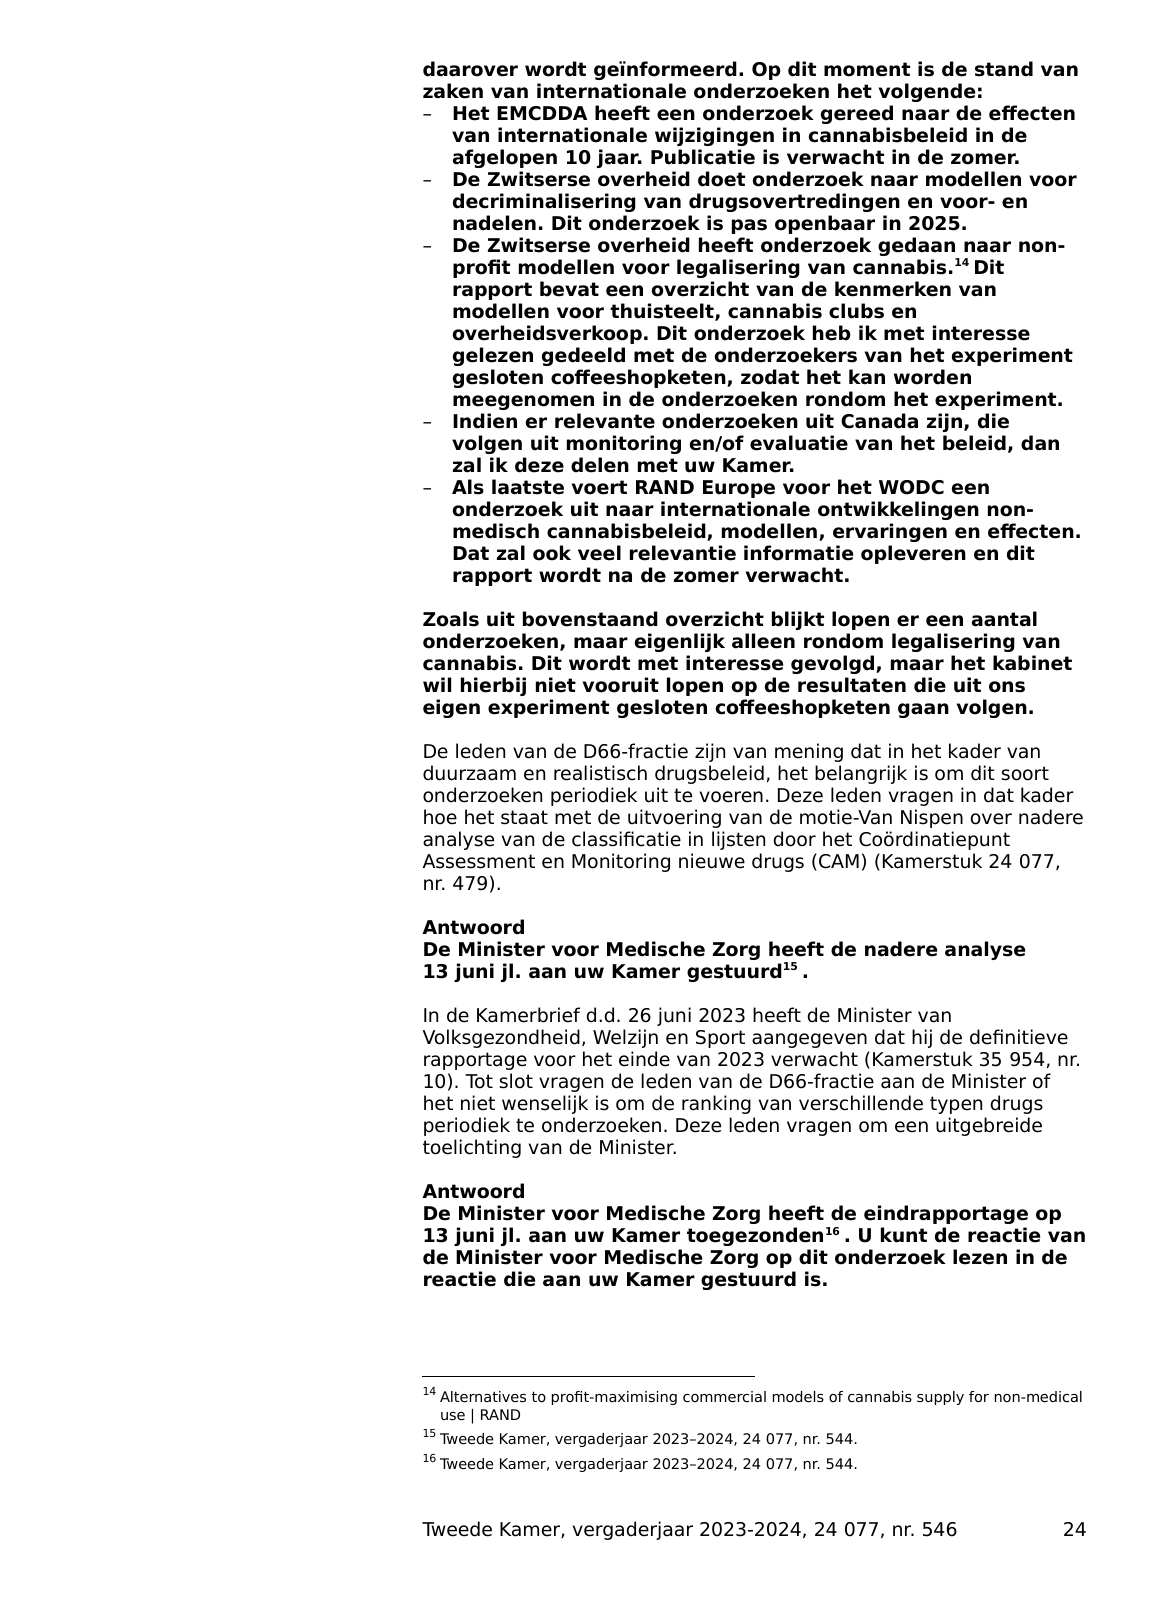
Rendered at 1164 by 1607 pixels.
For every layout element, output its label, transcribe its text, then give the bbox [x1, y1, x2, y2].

text De Minister voor Medische Zorg heeft de nadere analyse 13 juni jl. aan uw Kamer gestuurd. [422, 939, 1087, 983]
text – De Zwitserse overheid doet onderzoek naar modellen voor decriminalisering van drugsovertredingen en voor- en nadelen. Dit onderzoek is pas openbaar in 2025. [422, 169, 1087, 235]
text De Minister voor Medische Zorg heeft de eindrapportage op 13 juni jl. aan uw Kamer toegezonden. U kunt de reactie van de Minister voor Medische Zorg op dit onderzoek lezen in de reactie die aan uw Kamer gestuurd is. [422, 1203, 1087, 1291]
text Zoals uit bovenstaand overzicht blijkt lopen er een aantal onderzoeken, maar eigenlijk alleen rondom legalisering van cannabis. Dit wordt met interesse gevolgd, maar het kabinet wil hierbij niet vooruit lopen op de resultaten die uit ons eigen experiment gesloten coffeeshopketen gaan volgen. [422, 609, 1087, 719]
text Tweede Kamer, vergaderjaar 2023–2024, 24 077, nr. 544. [422, 1452, 1087, 1474]
text Tweede Kamer, vergaderjaar 2023–2024, 24 077, nr. 544. [422, 1427, 1087, 1449]
text – De Zwitserse overheid heeft onderzoek gedaan naar non-profit modellen voor legalisering van cannabis.Dit rapport bevat een overzicht van de kenmerken van modellen voor thuisteelt, cannabis clubs en overheidsverkoop. Dit onderzoek heb ik met interesse gelezen gedeeld met de onderzoekers van het experiment gesloten coffeeshopketen, zodat het kan worden meegenomen in de onderzoeken rondom het experiment. [422, 235, 1087, 411]
text – Het EMCDDA heeft een onderzoek gereed naar de effecten van internationale wijzigingen in cannabisbeleid in de afgelopen 10 jaar. Publicatie is verwacht in de zomer. [422, 103, 1087, 169]
text – Als laatste voert RAND Europe voor het WODC een onderzoek uit naar internationale ontwikkelingen non-medisch cannabisbeleid, modellen, ervaringen en effecten. Dat zal ook veel relevantie informatie opleveren en dit rapport wordt na de zomer verwacht. [422, 477, 1087, 587]
text Antwoord [422, 1181, 1087, 1203]
text De leden van de D66-fractie zijn van mening dat in het kader van duurzaam en realistisch drugsbeleid, het belangrijk is om dit soort onderzoeken periodiek uit te voeren. Deze leden vragen in dat kader hoe het staat met de uitvoering van de motie-Van Nispen over nadere analyse van de classificatie in lijsten door het Coördinatiepunt Assessment en Monitoring nieuwe drugs (CAM) (Kamerstuk 24 077, nr. 479). [422, 741, 1087, 895]
text In de Kamerbrief d.d. 26 juni 2023 heeft de Minister van Volksgezondheid, Welzijn en Sport aangegeven dat hij de definitieve rapportage voor het einde van 2023 verwacht (Kamerstuk 35 954, nr. 10). Tot slot vragen de leden van de D66-fractie aan de Minister of het niet wenselijk is om de ranking van verschillende typen drugs periodiek te onderzoeken. Deze leden vragen om een uitgebreide toelichting van de Minister. [422, 1005, 1087, 1159]
text Alternatives to profit-maximising commercial models of cannabis supply for non-medical use | RAND [422, 1385, 1087, 1424]
text – Indien er relevante onderzoeken uit Canada zijn, die volgen uit monitoring en/of evaluatie van het beleid, dan zal ik deze delen met uw Kamer. [422, 411, 1087, 477]
text Antwoord [422, 917, 1087, 939]
text daarover wordt geïnformeerd. Op dit moment is de stand van zaken van internationale onderzoeken het volgende: [422, 59, 1087, 103]
